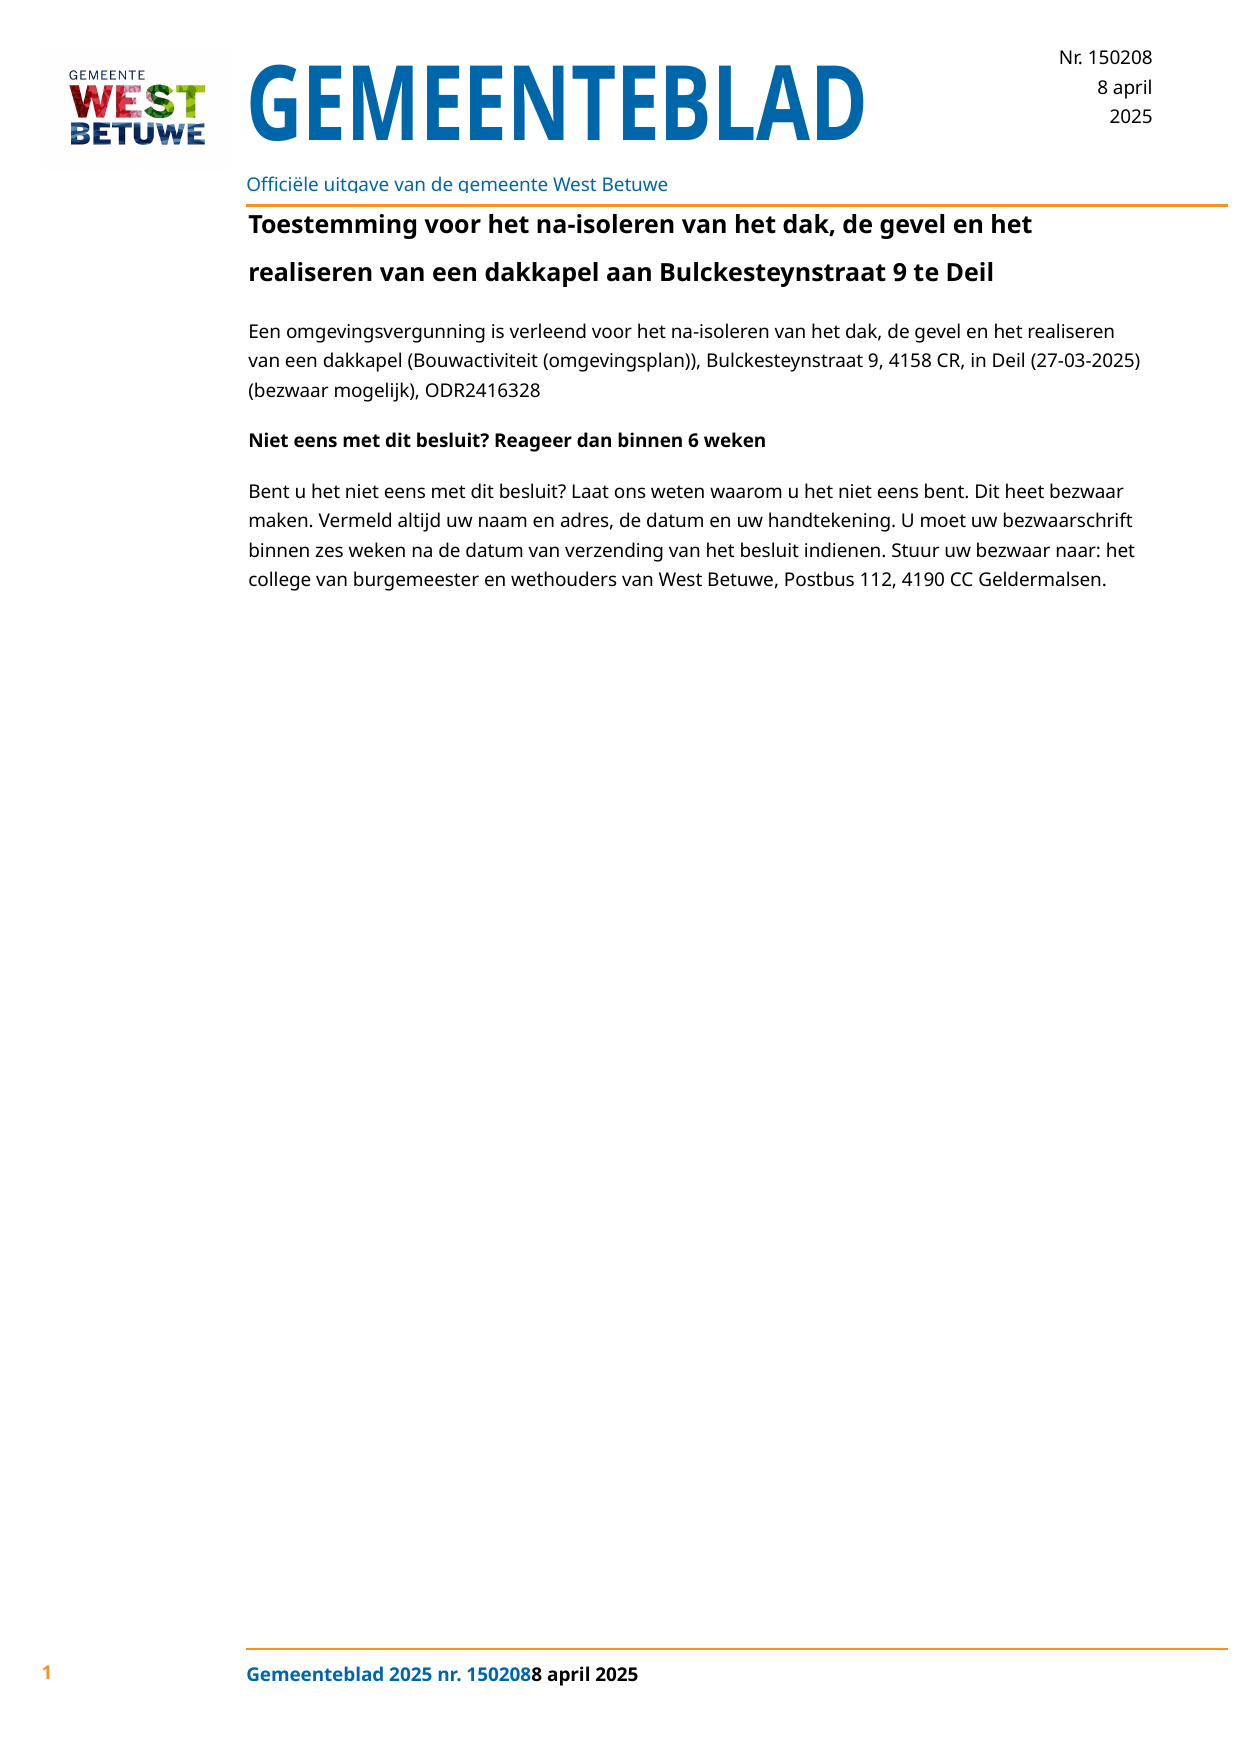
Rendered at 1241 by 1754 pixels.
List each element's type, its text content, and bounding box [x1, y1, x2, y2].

text Bent u het niet eens met dit besluit? Laat ons weten waarom u het niet eens bent. Dit heet bezwaar maken. Vermeld altijd uw naam en adres, de datum en uw handtekening. U moet uw bezwaarschrift binnen zes weken na de datum van verzending van het besluit indienen. Stuur uw bezwaar naar: het college van burgemeester en wethouders van West Betuwe, Postbus 112, 4190 CC Geldermalsen. [248, 478, 1152, 592]
text Een omgevingsvergunning is verleend voor het na-isoleren van het dak, de gevel en het realiseren van een dakkapel (Bouwactiviteit (omgevingsplan)), Bulckesteynstraat 9, 4158 CR, in Deil (27-03-2025) (bezwaar mogelijk), ODR2416328 [248, 318, 1152, 403]
picture [41, 47, 231, 172]
text Niet eens met dit besluit? Reageer dan binnen 6 weken [248, 427, 1152, 453]
text Toestemming voor het na-isoleren van het dak, de gevel en het realiseren van een dakkapel aan Bulckesteynstraat 9 te Deil [248, 207, 1152, 288]
